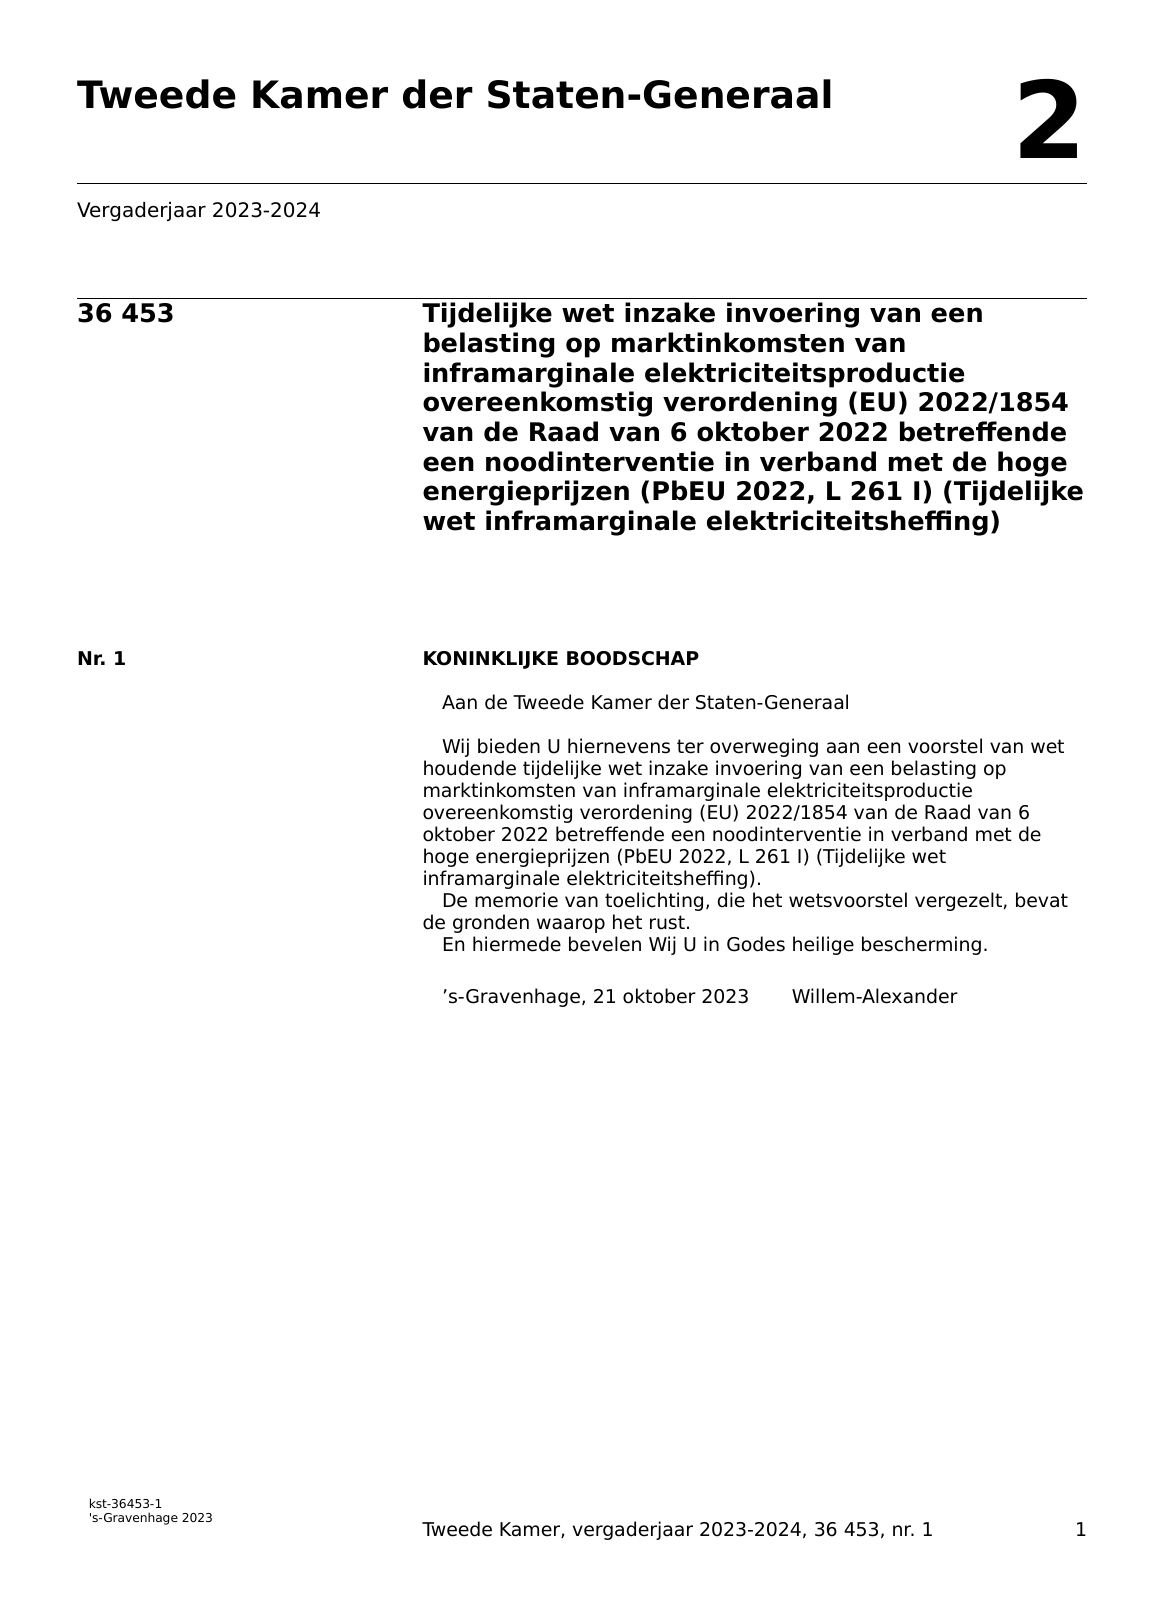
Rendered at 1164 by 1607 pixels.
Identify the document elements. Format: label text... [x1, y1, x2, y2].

subtitle Nr. 1 KONINKLIJKE BOODSCHAP [77, 647, 1087, 669]
text En hiermede bevelen Wij U in Godes heilige bescherming. [422, 934, 1087, 956]
text kst-36453-1 [88, 1497, 323, 1511]
table_header Tweede Kamer der Staten-Generaal [77, 59, 886, 183]
text ’s-Gravenhage, 21 oktober 2023 Willem-Alexander [422, 986, 1087, 1008]
subtitle 36 453 Tijdelijke wet inzake invoering van een belasting op marktinkomsten van inframarginale elektriciteitsproductie overeenkomstig verordening (EU) 2022/1854 van de Raad van 6 oktober 2022 betreffende een noodinterventie in verband met de hoge energieprijzen (PbEU 2022, L 261 I) (Tijdelijke wet inframarginale elektriciteitsheffing) [77, 299, 1087, 536]
table_header 2 [886, 59, 1087, 183]
table_cell Vergaderjaar 2023-2024 [77, 184, 1087, 298]
text De memorie van toelichting, die het wetsvoorstel vergezelt, bevat de gronden waarop het rust. [422, 890, 1087, 934]
text Wij bieden U hiernevens ter overweging aan een voorstel van wet houdende tijdelijke wet inzake invoering van een belasting op marktinkomsten van inframarginale elektriciteitsproductie overeenkomstig verordening (EU) 2022/1854 van de Raad van 6 oktober 2022 betreffende een noodinterventie in verband met de hoge energieprijzen (PbEU 2022, L 261 I) (Tijdelijke wet inframarginale elektriciteitsheffing). [422, 736, 1087, 890]
text 's-Gravenhage 2023 [88, 1511, 323, 1525]
text Aan de Tweede Kamer der Staten-Generaal [422, 692, 1087, 714]
